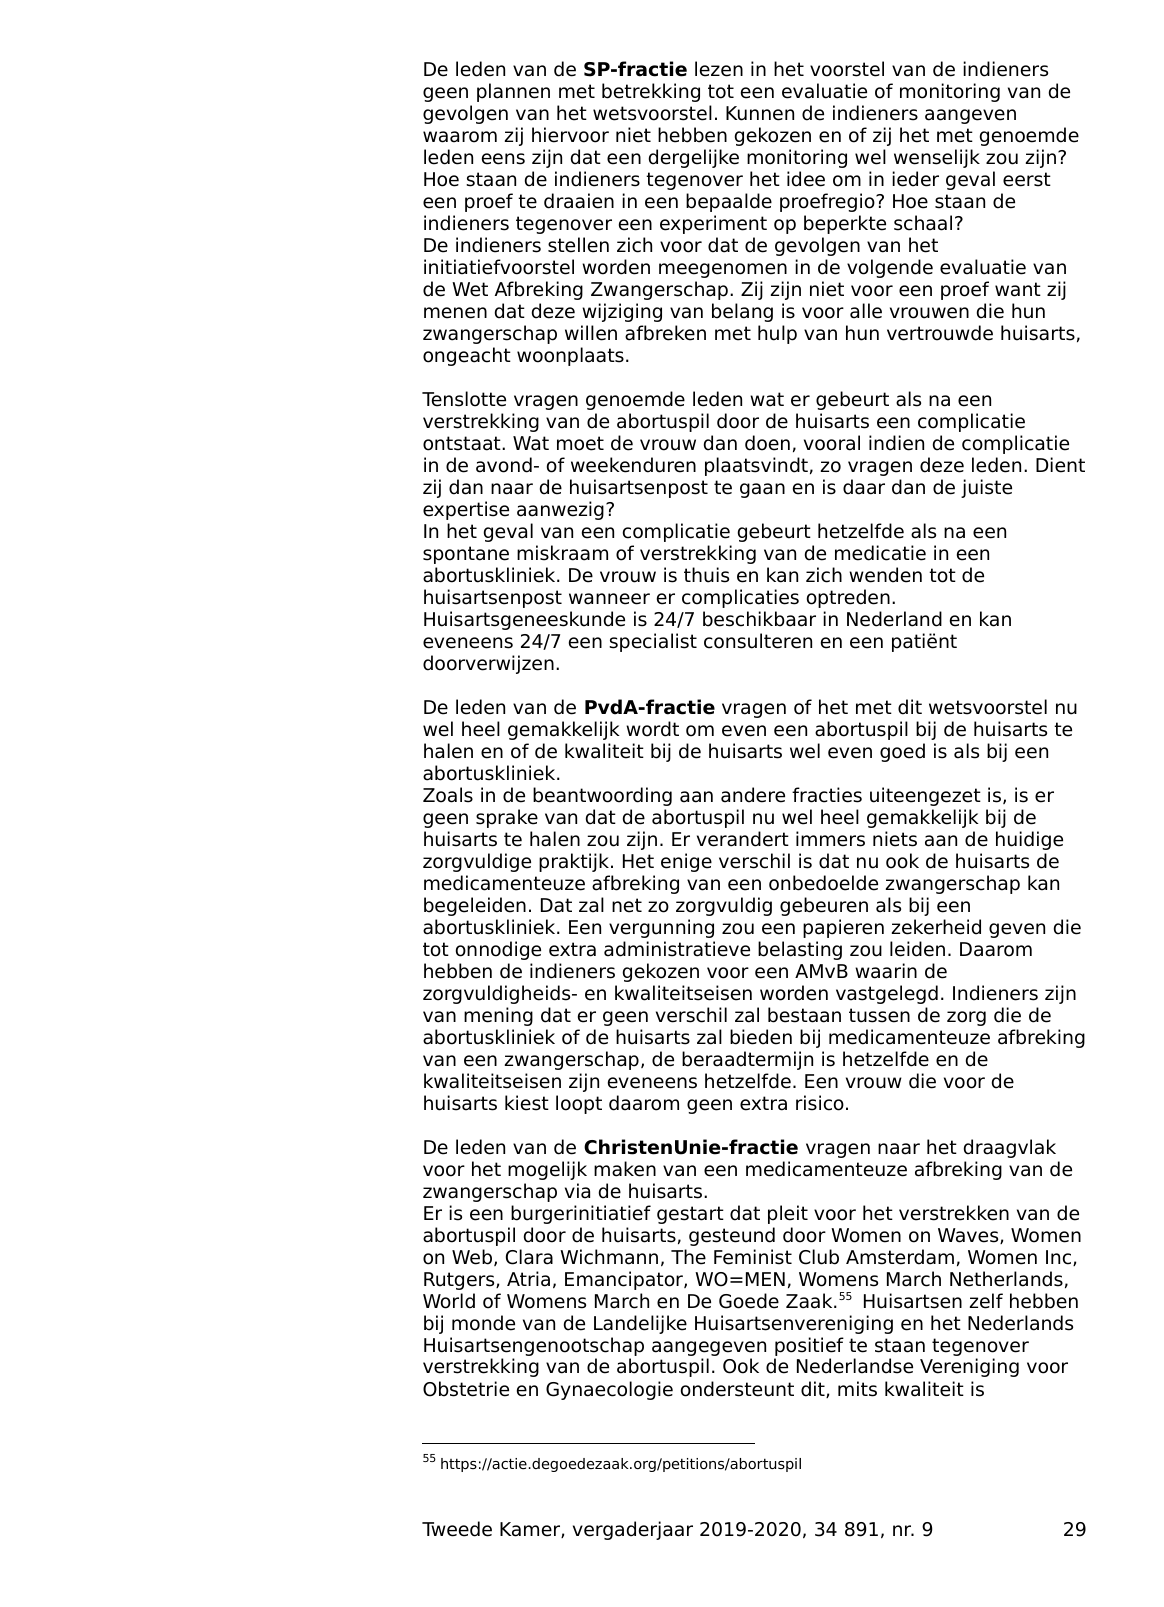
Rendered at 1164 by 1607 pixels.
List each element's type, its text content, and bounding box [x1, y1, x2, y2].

text Er is een burgerinitiatief gestart dat pleit voor het verstrekken van de abortuspil door de huisarts, gesteund door Women on Waves, Women on Web, Clara Wichmann, The Feminist Club Amsterdam, Women Inc, Rutgers, Atria, Emancipator, WO=MEN, Womens March Netherlands, World of Womens March en De Goede Zaak. Huisartsen zelf hebben bij monde van de Landelijke Huisartsenvereniging en het Nederlands Huisartsengenootschap aangegeven positief te staan tegenover verstrekking van de abortuspil. Ook de Nederlandse Vereniging voor Obstetrie en Gynaecologie ondersteunt dit, mits kwaliteit is [422, 1203, 1087, 1400]
text De leden van de PvdA-fractie vragen of het met dit wetsvoorstel nu wel heel gemakkelijk wordt om even een abortuspil bij de huisarts te halen en of de kwaliteit bij de huisarts wel even goed is als bij een abortuskliniek. [422, 697, 1087, 785]
text De indieners stellen zich voor dat de gevolgen van het initiatiefvoorstel worden meegenomen in de volgende evaluatie van de Wet Afbreking Zwangerschap. Zij zijn niet voor een proef want zij menen dat deze wijziging van belang is voor alle vrouwen die hun zwangerschap willen afbreken met hulp van hun vertrouwde huisarts, ongeacht woonplaats. [422, 235, 1087, 367]
text De leden van de ChristenUnie-fractie vragen naar het draagvlak voor het mogelijk maken van een medicamenteuze afbreking van de zwangerschap via de huisarts. [422, 1137, 1087, 1203]
text In het geval van een complicatie gebeurt hetzelfde als na een spontane miskraam of verstrekking van de medicatie in een abortuskliniek. De vrouw is thuis en kan zich wenden tot de huisartsenpost wanneer er complicaties optreden. Huisartsgeneeskunde is 24/7 beschikbaar in Nederland en kan eveneens 24/7 een specialist consulteren en een patiënt doorverwijzen. [422, 521, 1087, 675]
text De leden van de SP-fractie lezen in het voorstel van de indieners geen plannen met betrekking tot een evaluatie of monitoring van de gevolgen van het wetsvoorstel. Kunnen de indieners aangeven waarom zij hiervoor niet hebben gekozen en of zij het met genoemde leden eens zijn dat een dergelijke monitoring wel wenselijk zou zijn? Hoe staan de indieners tegenover het idee om in ieder geval eerst een proef te draaien in een bepaalde proefregio? Hoe staan de indieners tegenover een experiment op beperkte schaal? [422, 59, 1087, 235]
text Tenslotte vragen genoemde leden wat er gebeurt als na een verstrekking van de abortuspil door de huisarts een complicatie ontstaat. Wat moet de vrouw dan doen, vooral indien de complicatie in de avond- of weekenduren plaatsvindt, zo vragen deze leden. Dient zij dan naar de huisartsenpost te gaan en is daar dan de juiste expertise aanwezig? [422, 389, 1087, 521]
text https://actie.degoedezaak.org/petitions/abortuspil [422, 1452, 1087, 1474]
text Zoals in de beantwoording aan andere fracties uiteengezet is, is er geen sprake van dat de abortuspil nu wel heel gemakkelijk bij de huisarts te halen zou zijn. Er verandert immers niets aan de huidige zorgvuldige praktijk. Het enige verschil is dat nu ook de huisarts de medicamenteuze afbreking van een onbedoelde zwangerschap kan begeleiden. Dat zal net zo zorgvuldig gebeuren als bij een abortuskliniek. Een vergunning zou een papieren zekerheid geven die tot onnodige extra administratieve belasting zou leiden. Daarom hebben de indieners gekozen voor een AMvB waarin de zorgvuldigheids- en kwaliteitseisen worden vastgelegd. Indieners zijn van mening dat er geen verschil zal bestaan tussen de zorg die de abortuskliniek of de huisarts zal bieden bij medicamenteuze afbreking van een zwangerschap, de beraadtermijn is hetzelfde en de kwaliteitseisen zijn eveneens hetzelfde. Een vrouw die voor de huisarts kiest loopt daarom geen extra risico. [422, 785, 1087, 1114]
